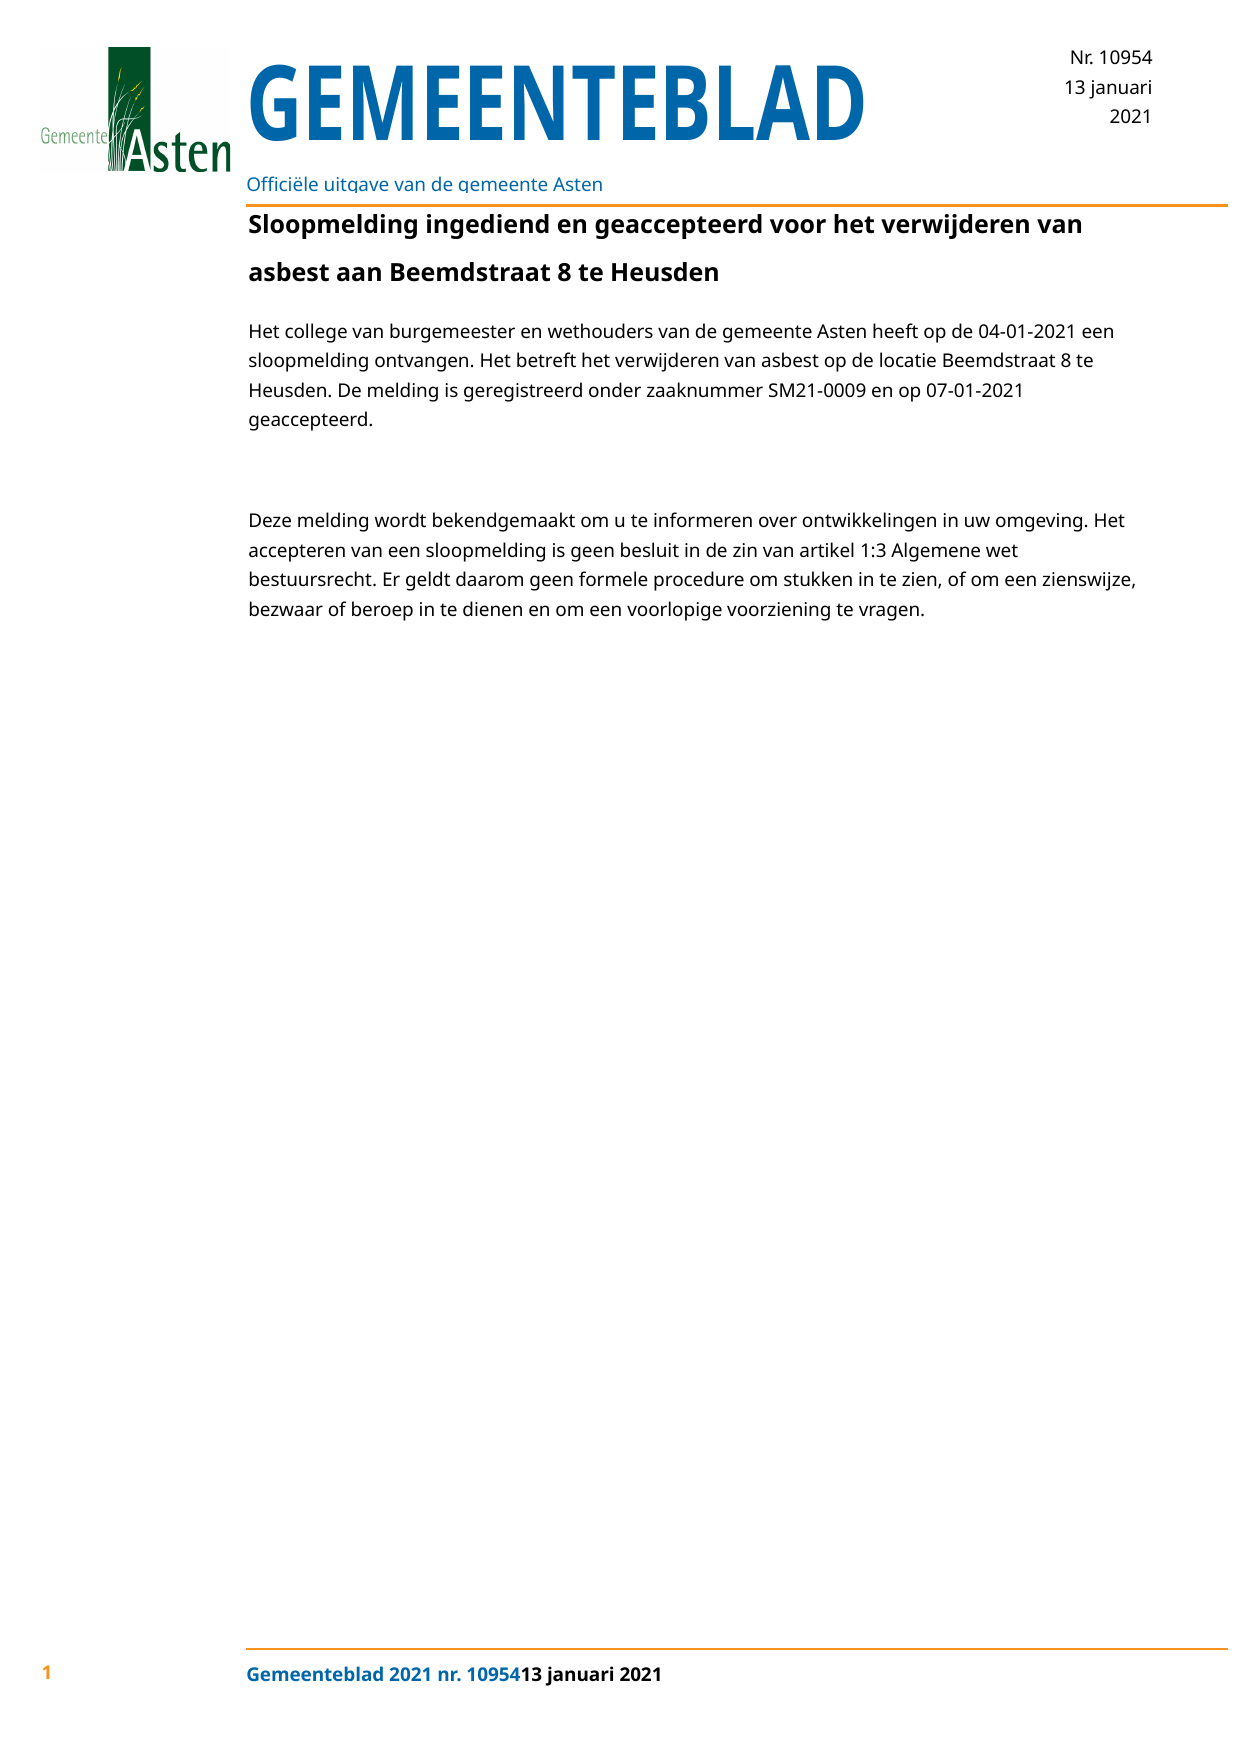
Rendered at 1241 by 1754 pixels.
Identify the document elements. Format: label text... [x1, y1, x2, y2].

picture [41, 47, 231, 172]
text Sloopmelding ingediend en geaccepteerd voor het verwijderen van asbest aan Beemdstraat 8 te Heusden [248, 207, 1152, 288]
text Het college van burgemeester en wethouders van de gemeente Asten heeft op de 04-01-2021 een sloopmelding ontvangen. Het betreft het verwijderen van asbest op de locatie Beemdstraat 8 te Heusden. De melding is geregistreerd onder zaaknummer SM21-0009 en op 07-01-2021 geaccepteerd. [248, 318, 1152, 432]
text Deze melding wordt bekendgemaakt om u te informeren over ontwikkelingen in uw omgeving. Het accepteren van een sloopmelding is geen besluit in de zin van artikel 1:3 Algemene wet bestuursrecht. Er geldt daarom geen formele procedure om stukken in te zien, of om een zienswijze, bezwaar of beroep in te dienen en om een voorlopige voorziening te vragen. [248, 507, 1152, 622]
